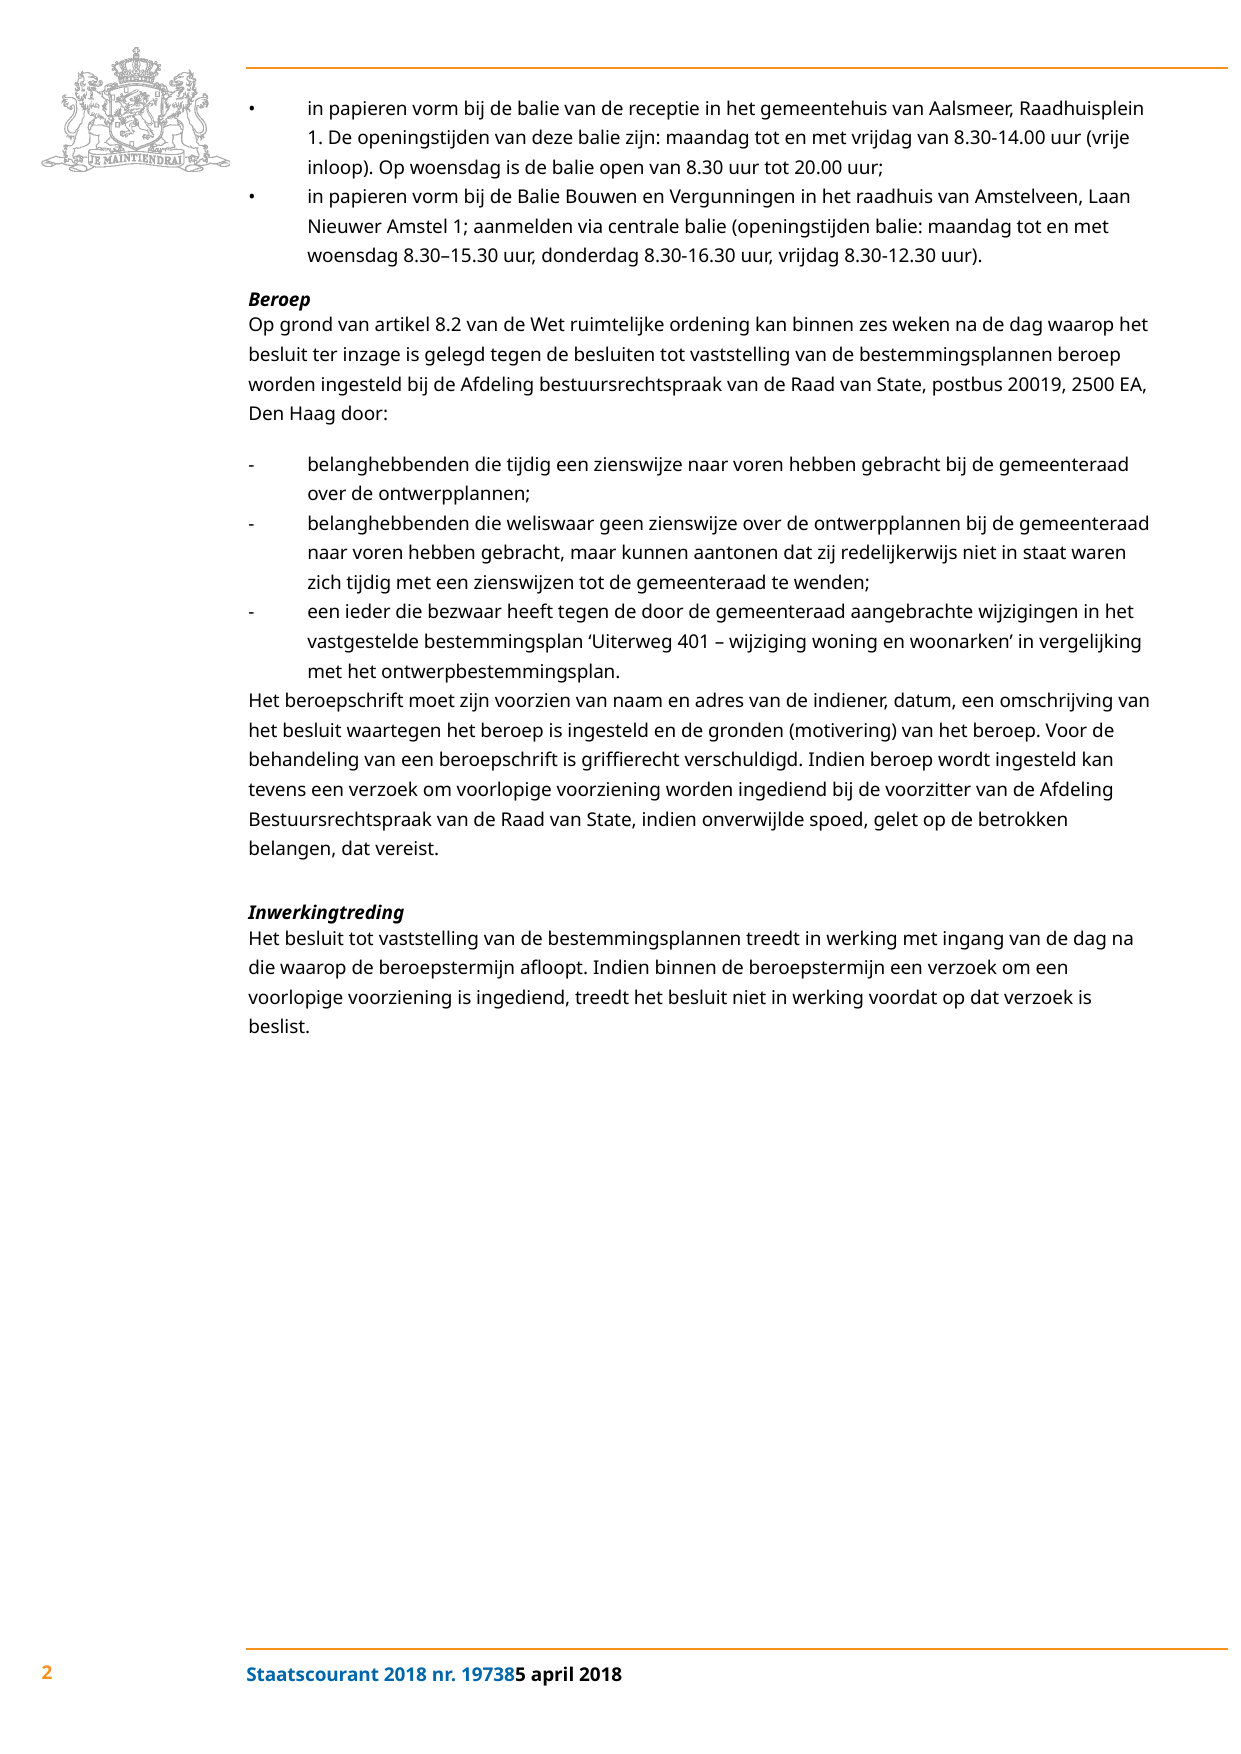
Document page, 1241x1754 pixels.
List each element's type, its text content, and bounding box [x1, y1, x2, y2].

list belanghebbenden die weliswaar geen zienswijze over de ontwerpplannen bij de gemeenteraad naar voren hebben gebracht, maar kunnen aantonen dat zij redelijkerwijs niet in staat waren zich tijdig met een zienswijzen tot de gemeenteraad te wenden; [248, 510, 1152, 595]
picture [41, 47, 231, 172]
list belanghebbenden die tijdig een zienswijze naar voren hebben gebracht bij de gemeenteraad over de ontwerpplannen; [248, 451, 1152, 506]
list een ieder die bezwaar heeft tegen de door de gemeenteraad aangebrachte wijzigingen in het vastgestelde bestemmingsplan ‘Uiterweg 401 – wijziging woning en woonarken’ in vergelijking met het ontwerpbestemmingsplan. [248, 599, 1152, 683]
text Inwerkingtreding [248, 899, 1152, 925]
text Het beroepschrift moet zijn voorzien van naam en adres van de indiener, datum, een omschrijving van het besluit waartegen het beroep is ingesteld en de gronden (motivering) van het beroep. Voor de behandeling van een beroepschrift is griffierecht verschuldigd. Indien beroep wordt ingesteld kan tevens een verzoek om voorlopige voorziening worden ingediend bij de voorzitter van de Afdeling Bestuursrechtspraak van de Raad van State, indien onverwijlde spoed, gelet op de betrokken belangen, dat vereist. [248, 687, 1152, 861]
list in papieren vorm bij de balie van de receptie in het gemeentehuis van Aalsmeer, Raadhuisplein 1. De openingstijden van deze balie zijn: maandag tot en met vrijdag van 8.30-14.00 uur (vrije inloop). Op woensdag is de balie open van 8.30 uur tot 20.00 uur; [248, 95, 1152, 180]
text Beroep [248, 286, 1152, 312]
text Op grond van artikel 8.2 van de Wet ruimtelijke ordening kan binnen zes weken na de dag waarop het besluit ter inzage is gelegd tegen de besluiten tot vaststelling van de bestemmingsplannen beroep worden ingesteld bij de Afdeling bestuursrechtspraak van de Raad van State, postbus 20019, 2500 EA, Den Haag door: [248, 312, 1152, 426]
list in papieren vorm bij de Balie Bouwen en Vergunningen in het raadhuis van Amstelveen, Laan Nieuwer Amstel 1; aanmelden via centrale balie (openingstijden balie: maandag tot en met woensdag 8.30–15.30 uur, donderdag 8.30-16.30 uur, vrijdag 8.30-12.30 uur). [248, 183, 1152, 268]
text Het besluit tot vaststelling van de bestemmingsplannen treedt in werking met ingang van de dag na die waarop de beroepstermijn afloopt. Indien binnen de beroepstermijn een verzoek om een voorlopige voorziening is ingediend, treedt het besluit niet in werking voordat op dat verzoek is beslist. [248, 925, 1152, 1039]
